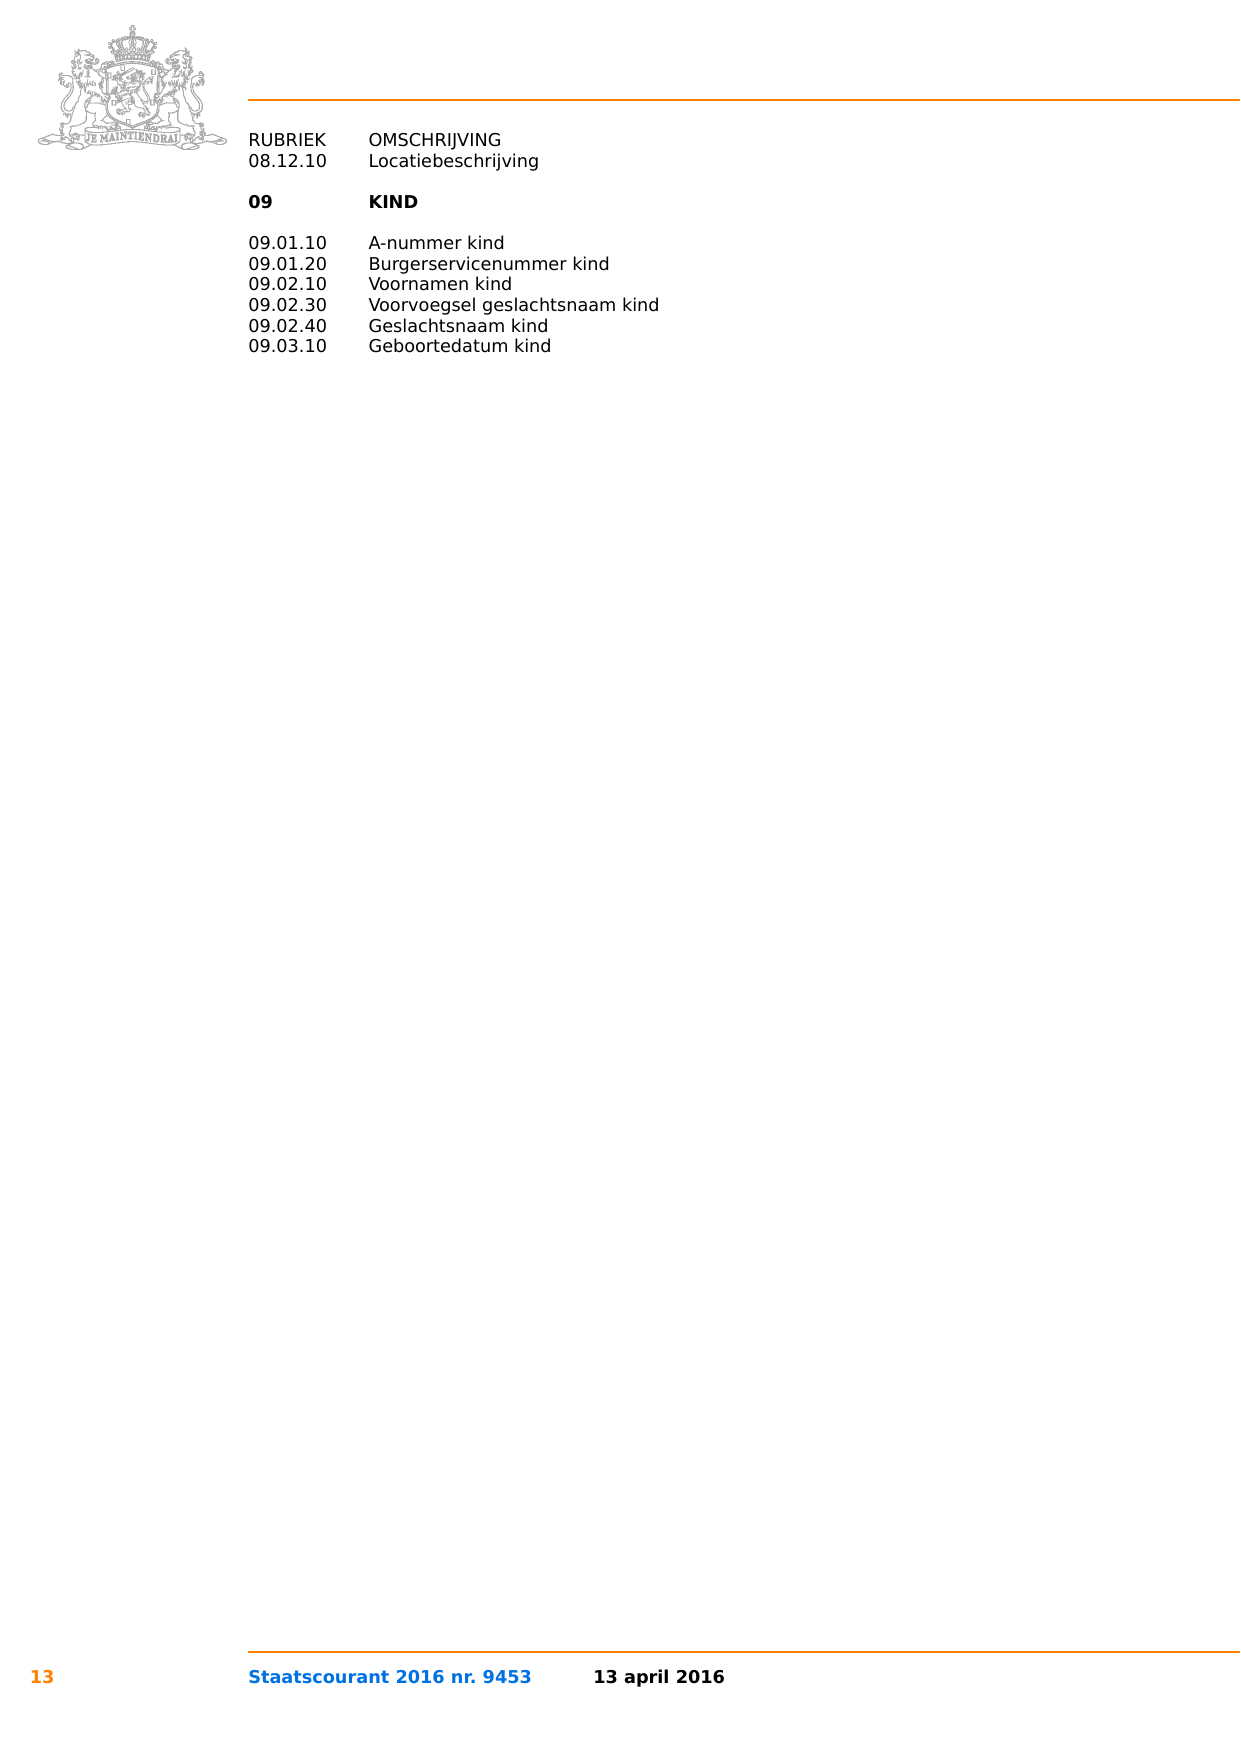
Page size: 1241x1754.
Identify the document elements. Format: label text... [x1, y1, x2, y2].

table_cell 09.02.30 [248, 295, 362, 316]
table_cell Geslachtsnaam kind [363, 316, 1163, 336]
table_cell 09.02.40 [248, 316, 362, 336]
table_cell Geboortedatum kind [363, 336, 1163, 357]
table_cell Voornamen kind [363, 274, 1163, 295]
table_cell [248, 213, 362, 233]
table_cell 09.01.20 [248, 254, 362, 274]
table_cell 09 [248, 192, 362, 212]
table_header OMSCHRIJVING [363, 130, 1163, 151]
table_cell KIND [363, 192, 1163, 212]
table_cell [248, 171, 362, 192]
table_cell [363, 213, 1163, 233]
table_cell 09.02.10 [248, 274, 362, 295]
table_cell Burgerservicenummer kind [363, 254, 1163, 274]
table_cell 08.12.10 [248, 151, 362, 171]
table_cell A-nummer kind [363, 233, 1163, 254]
table_cell Locatiebeschrijving [363, 151, 1163, 171]
table_cell [363, 171, 1163, 192]
table_cell Voorvoegsel geslachtsnaam kind [363, 295, 1163, 316]
picture [38, 25, 227, 150]
table_header RUBRIEK [248, 130, 362, 151]
table_cell 09.03.10 [248, 336, 362, 357]
table_cell 09.01.10 [248, 233, 362, 254]
